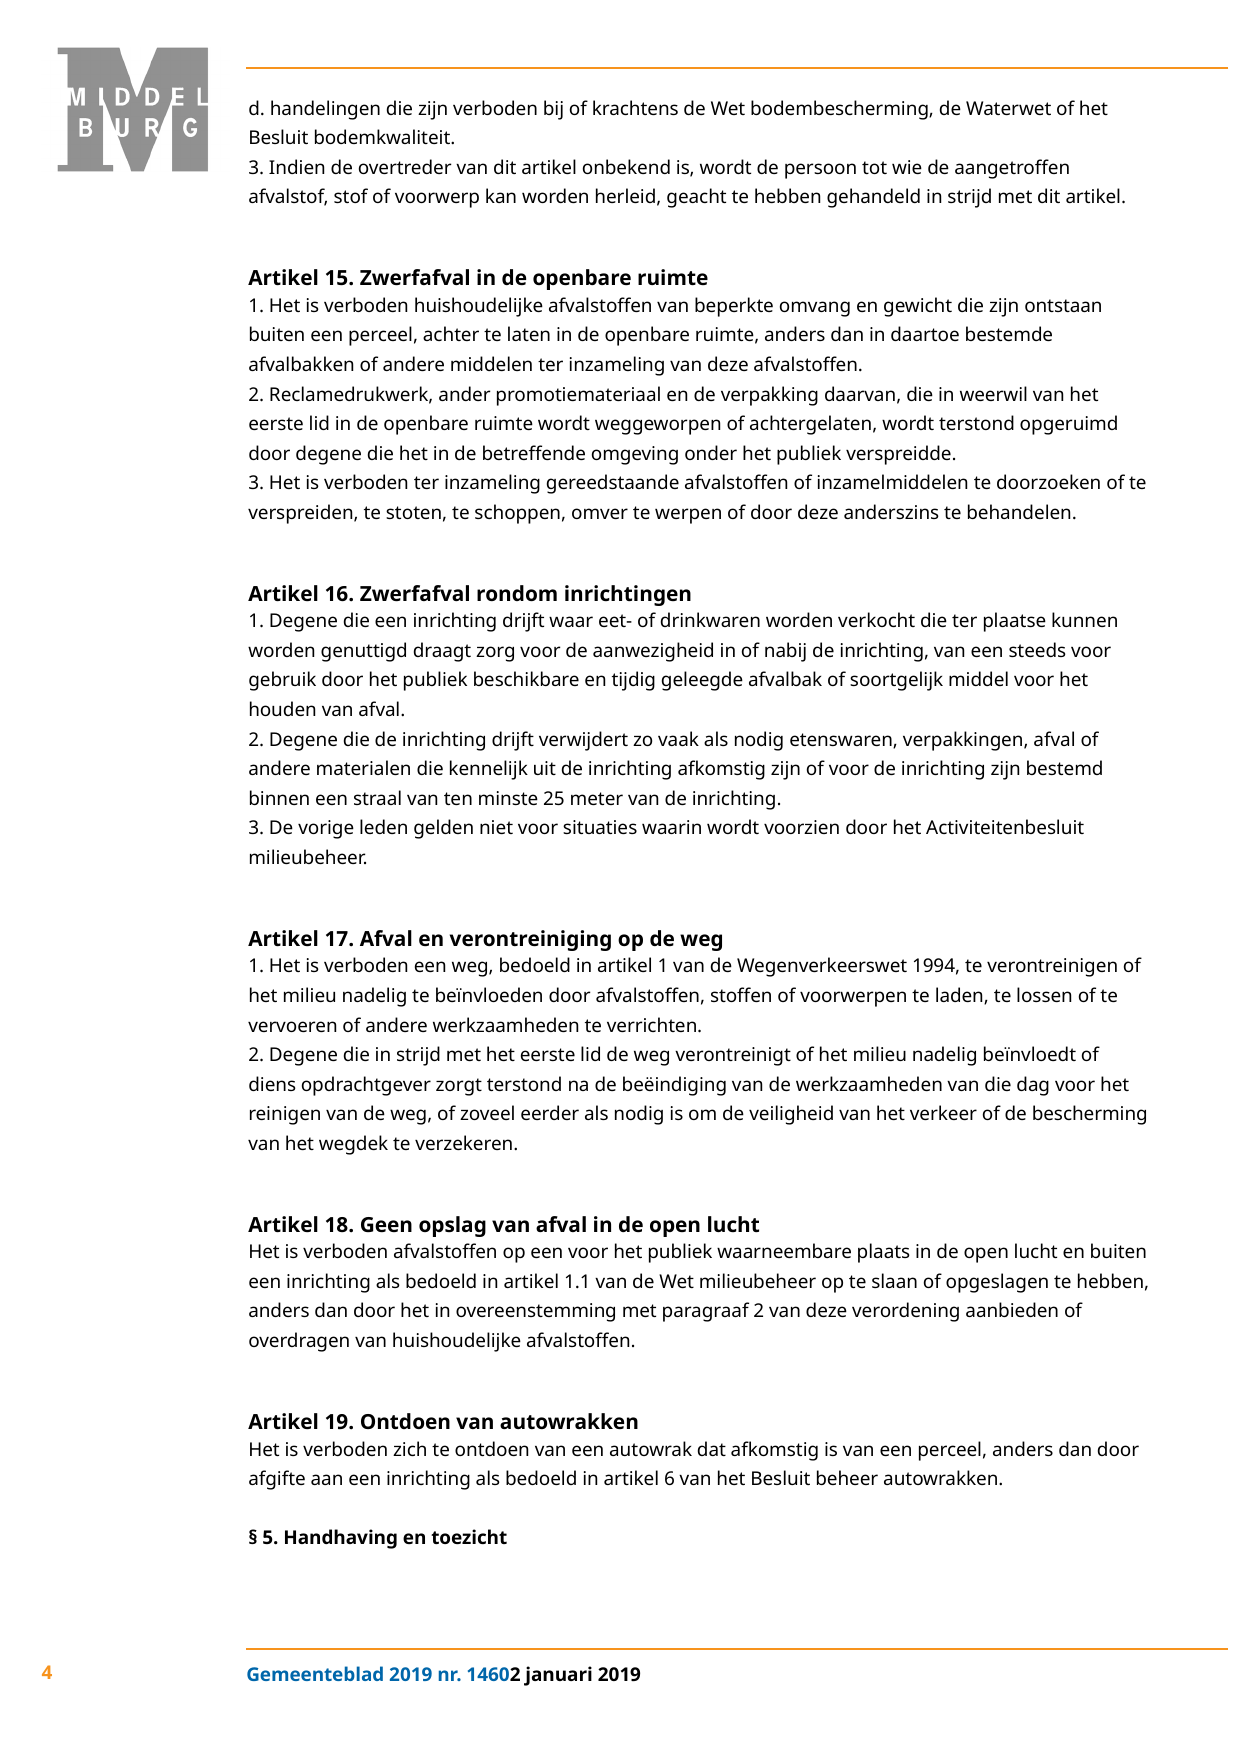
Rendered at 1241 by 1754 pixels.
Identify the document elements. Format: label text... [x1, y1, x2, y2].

text d. handelingen die zijn verboden bij of krachtens de Wet bodembescherming, de Waterwet of het Besluit bodemkwaliteit. [248, 95, 1152, 150]
text 1. Het is verboden huishoudelijke afvalstoffen van beperkte omvang en gewicht die zijn ontstaan buiten een perceel, achter te laten in de openbare ruimte, anders dan in daartoe bestemde afvalbakken of andere middelen ter inzameling van deze afvalstoffen. [248, 292, 1152, 377]
text § 5. Handhaving en toezicht [248, 1524, 1152, 1550]
text Artikel 17. Afval en verontreiniging op de weg [248, 924, 1152, 953]
text Artikel 15. Zwerfafval in de openbare ruimte [248, 263, 1152, 292]
text 3. Het is verboden ter inzameling gereedstaande afvalstoffen of inzamelmiddelen te doorzoeken of te verspreiden, te stoten, te schoppen, omver te werpen of door deze anderszins te behandelen. [248, 469, 1152, 525]
text 3. Indien de overtreder van dit artikel onbekend is, wordt de persoon tot wie de aangetroffen afvalstof, stof of voorwerp kan worden herleid, geacht te hebben gehandeld in strijd met dit artikel. [248, 154, 1152, 209]
text 2. Reclamedrukwerk, ander promotiemateriaal en de verpakking daarvan, die in weerwil van het eerste lid in de openbare ruimte wordt weggeworpen of achtergelaten, wordt terstond opgeruimd door degene die het in de betreffende omgeving onder het publiek verspreidde. [248, 381, 1152, 466]
text 2. Degene die in strijd met het eerste lid de weg verontreinigt of het milieu nadelig beïnvloedt of diens opdrachtgever zorgt terstond na de beëindiging van de werkzaamheden van die dag voor het reinigen van de weg, of zoveel eerder als nodig is om de veiligheid van het verkeer of de bescherming van het wegdek te verzekeren. [248, 1041, 1152, 1156]
picture [41, 47, 231, 172]
text Het is verboden afvalstoffen op een voor het publiek waarneembare plaats in de open lucht en buiten een inrichting als bedoeld in artikel 1.1 van de Wet milieubeheer op te slaan of opgeslagen te hebben, anders dan door het in overeenstemming met paragraaf 2 van deze verordening aanbieden of overdragen van huishoudelijke afvalstoffen. [248, 1238, 1152, 1353]
text Artikel 16. Zwerfafval rondom inrichtingen [248, 579, 1152, 607]
text 2. Degene die de inrichting drijft verwijdert zo vaak als nodig etenswaren, verpakkingen, afval of andere materialen die kennelijk uit de inrichting afkomstig zijn of voor de inrichting zijn bestemd binnen een straal van ten minste 25 meter van de inrichting. [248, 726, 1152, 811]
text 1. Degene die een inrichting drijft waar eet- of drinkwaren worden verkocht die ter plaatse kunnen worden genuttigd draagt zorg voor de aanwezigheid in of nabij de inrichting, van een steeds voor gebruik door het publiek beschikbare en tijdig geleegde afvalbak of soortgelijk middel voor het houden van afval. [248, 607, 1152, 722]
text 1. Het is verboden een weg, bedoeld in artikel 1 van de Wegenverkeerswet 1994, te verontreinigen of het milieu nadelig te beïnvloeden door afvalstoffen, stoffen of voorwerpen te laden, te lossen of te vervoeren of andere werkzaamheden te verrichten. [248, 953, 1152, 1037]
text Het is verboden zich te ontdoen van een autowrak dat afkomstig is van een perceel, anders dan door afgifte aan een inrichting als bedoeld in artikel 6 van het Besluit beheer autowrakken. [248, 1436, 1152, 1491]
text 3. De vorige leden gelden niet voor situaties waarin wordt voorzien door het Activiteitenbesluit milieubeheer. [248, 814, 1152, 870]
text Artikel 18. Geen opslag van afval in de open lucht [248, 1210, 1152, 1238]
text Artikel 19. Ontdoen van autowrakken [248, 1407, 1152, 1436]
